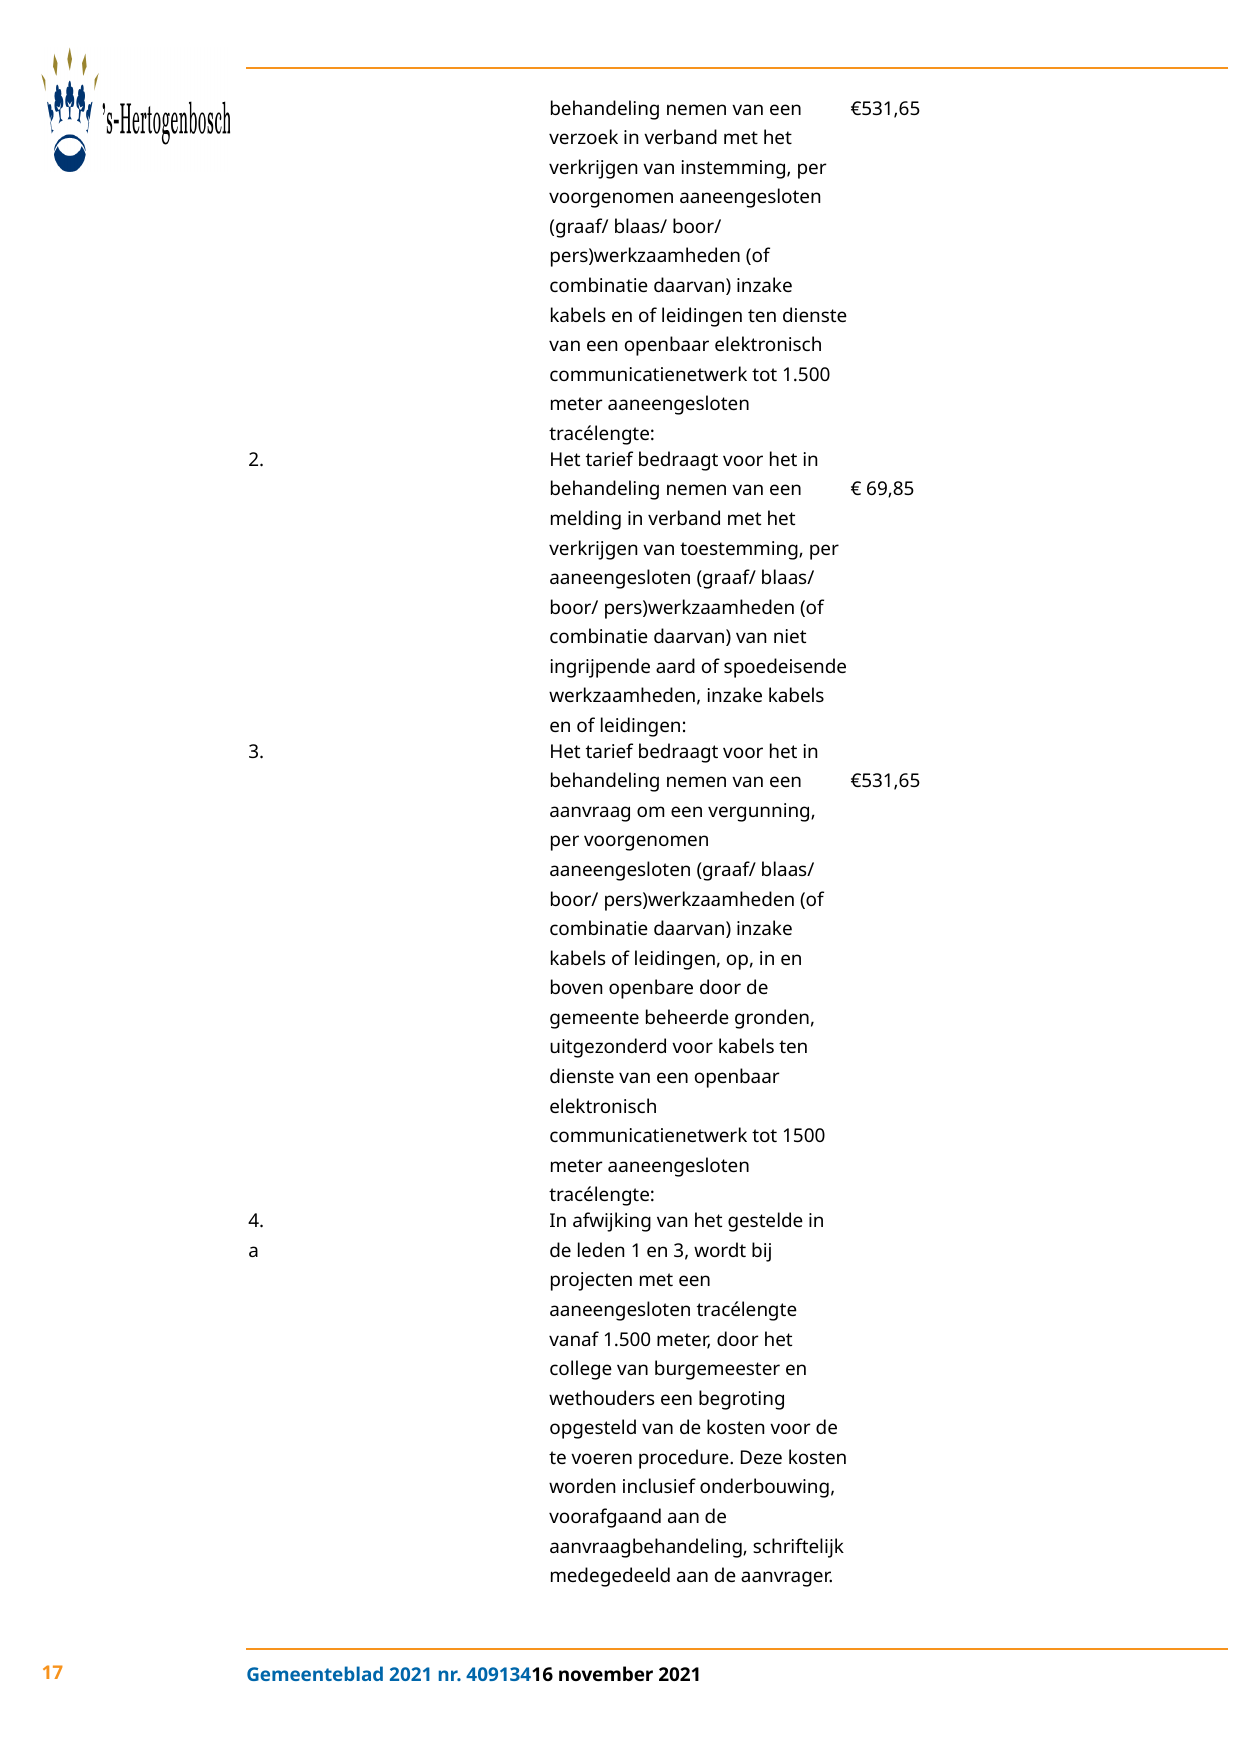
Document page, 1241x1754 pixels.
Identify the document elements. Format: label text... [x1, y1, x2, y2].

table_header behandeling nemen van een verzoek in verband met het verkrijgen van instemming, per voorgenomen aaneengesloten (graaf/ blaas/ boor/ pers)werkzaamheden (of combinatie daarvan) inzake kabels en of leidingen ten dienste van een openbaar elektronisch communicatienetwerk tot 1.500 meter aaneengesloten tracélengte: [549, 95, 850, 446]
table_cell [850, 1208, 1152, 1588]
table_cell 4. a [248, 1208, 549, 1588]
table_cell In afwijking van het gestelde in de leden 1 en 3, wordt bij projecten met een aaneengesloten tracélengte vanaf 1.500 meter, door het college van burgemeester en wethouders een begroting opgesteld van de kosten voor de te voeren procedure. Deze kosten worden inclusief onderbouwing, voorafgaand aan de aanvraagbehandeling, schriftelijk medegedeeld aan de aanvrager. [549, 1208, 850, 1588]
table_cell €531,65 [850, 738, 1152, 1207]
table_header [248, 95, 549, 446]
table_header €531,65 [850, 95, 1152, 446]
table_cell 2. [248, 446, 549, 738]
table_cell € 69,85 [850, 446, 1152, 738]
picture [41, 47, 231, 172]
table_cell Het tarief bedraagt voor het in behandeling nemen van een melding in verband met het verkrijgen van toestemming, per aaneengesloten (graaf/ blaas/ boor/ pers)werkzaamheden (of combinatie daarvan) van niet ingrijpende aard of spoedeisende werkzaamheden, inzake kabels en of leidingen: [549, 446, 850, 738]
table_cell 3. [248, 738, 549, 1207]
table_cell Het tarief bedraagt voor het in behandeling nemen van een aanvraag om een vergunning, per voorgenomen aaneengesloten (graaf/ blaas/ boor/ pers)werkzaamheden (of combinatie daarvan) inzake kabels of leidingen, op, in en boven openbare door de gemeente beheerde gronden, uitgezonderd voor kabels ten dienste van een openbaar elektronisch communicatienetwerk tot 1500 meter aaneengesloten tracélengte: [549, 738, 850, 1207]
